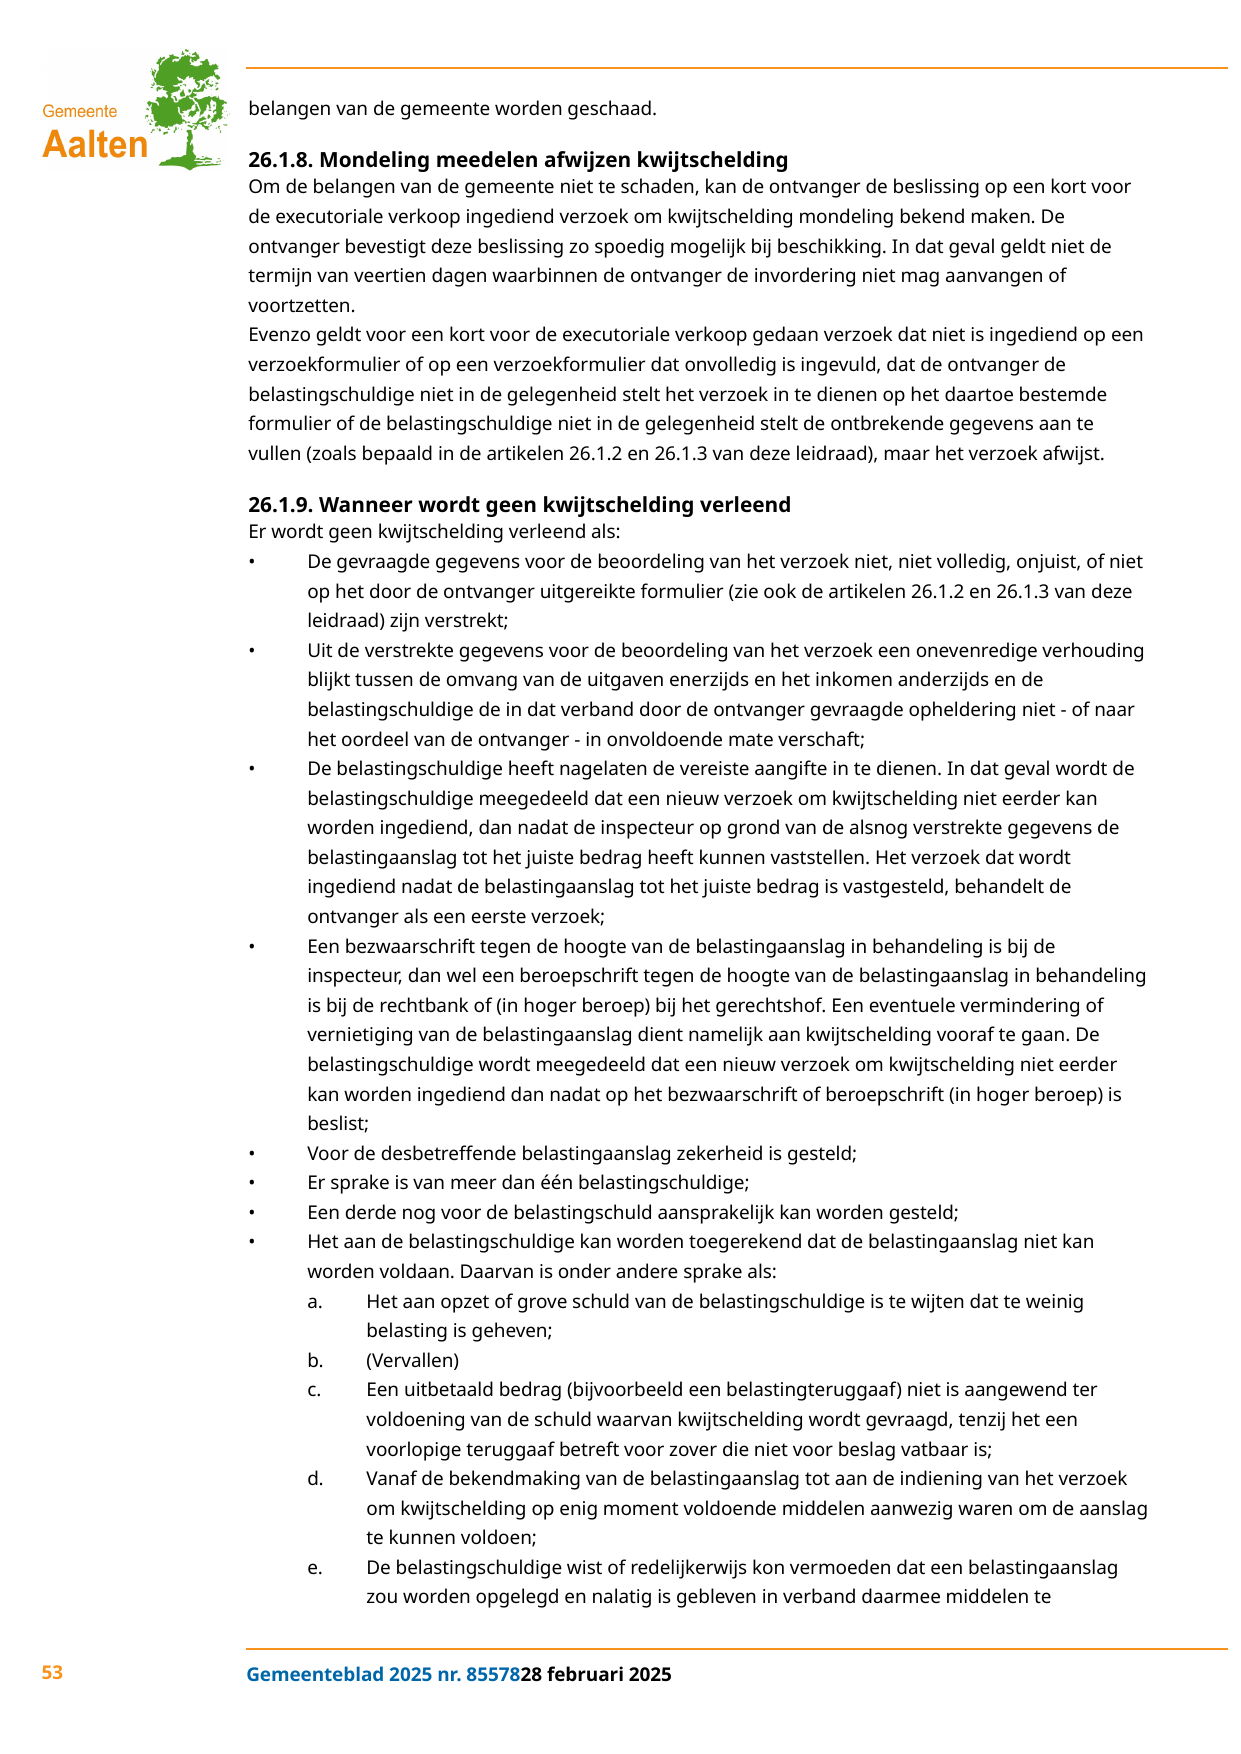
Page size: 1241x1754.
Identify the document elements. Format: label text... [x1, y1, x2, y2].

text Om de belangen van de gemeente niet te schaden, kan de ontvanger de beslissing op een kort voor de executoriale verkoop ingediend verzoek om kwijtschelding mondeling bekend maken. De ontvanger bevestigt deze beslissing zo spoedig mogelijk bij beschikking. In dat geval geldt niet de termijn van veertien dagen waarbinnen de ontvanger de invordering niet mag aanvangen of voortzetten. [248, 174, 1152, 318]
list De belastingschuldige heeft nagelaten de vereiste aangifte in te dienen. In dat geval wordt de belastingschuldige meegedeeld dat een nieuw verzoek om kwijtschelding niet eerder kan worden ingediend, dan nadat de inspecteur op grond van de alsnog verstrekte gegevens de belastingaanslag tot het juiste bedrag heeft kunnen vaststellen. Het verzoek dat wordt ingediend nadat de belastingaanslag tot het juiste bedrag is vastgesteld, behandelt de ontvanger als een eerste verzoek; [248, 755, 1152, 929]
picture [41, 47, 231, 172]
list De belastingschuldige wist of redelijkerwijs kon vermoeden dat een belastingaanslag zou worden opgelegd en nalatig is gebleven in verband daarmee middelen te [307, 1554, 1152, 1609]
list (Vervallen) [307, 1347, 1152, 1373]
text belangen van de gemeente worden geschaad. [248, 95, 1152, 121]
list Uit de verstrekte gegevens voor de beoordeling van het verzoek een onevenredige verhouding blijkt tussen de omvang van de uitgaven enerzijds en het inkomen anderzijds en de belastingschuldige de in dat verband door de ontvanger gevraagde opheldering niet - of naar het oordeel van de ontvanger - in onvoldoende mate verschaft; [248, 637, 1152, 752]
list Een bezwaarschrift tegen de hoogte van de belastingaanslag in behandeling is bij de inspecteur, dan wel een beroepschrift tegen de hoogte van de belastingaanslag in behandeling is bij de rechtbank of (in hoger beroep) bij het gerechtshof. Een eventuele vermindering of vernietiging van de belastingaanslag dient namelijk aan kwijtschelding vooraf te gaan. De belastingschuldige wordt meegedeeld dat een nieuw verzoek om kwijtschelding niet eerder kan worden ingediend dan nadat op het bezwaarschrift of beroepschrift (in hoger beroep) is beslist; [248, 933, 1152, 1136]
list Er sprake is van meer dan één belastingschuldige; [248, 1169, 1152, 1195]
text Er wordt geen kwijtschelding verleend als: [248, 519, 1152, 544]
list Vanaf de bekendmaking van de belastingaanslag tot aan de indiening van het verzoek om kwijtschelding op enig moment voldoende middelen aanwezig waren om de aanslag te kunnen voldoen; [307, 1465, 1152, 1550]
text Evenzo geldt voor een kort voor de executoriale verkoop gedaan verzoek dat niet is ingediend op een verzoekformulier of op een verzoekformulier dat onvolledig is ingevuld, dat de ontvanger de belastingschuldige niet in de gelegenheid stelt het verzoek in te dienen op het daartoe bestemde formulier of de belastingschuldige niet in de gelegenheid stelt de ontbrekende gegevens aan te vullen (zoals bepaald in de artikelen 26.1.2 en 26.1.3 van deze leidraad), maar het verzoek afwijst. [248, 322, 1152, 466]
list De gevraagde gegevens voor de beoordeling van het verzoek niet, niet volledig, onjuist, of niet op het door de ontvanger uitgereikte formulier (zie ook de artikelen 26.1.2 en 26.1.3 van deze leidraad) zijn verstrekt; [248, 548, 1152, 633]
list Het aan de belastingschuldige kan worden toegerekend dat de belastingaanslag niet kan worden voldaan. Daarvan is onder andere sprake als: [248, 1229, 1152, 1284]
list Voor de desbetreffende belastingaanslag zekerheid is gesteld; [248, 1140, 1152, 1166]
list Het aan opzet of grove schuld van de belastingschuldige is te wijten dat te weinig belasting is geheven; [307, 1288, 1152, 1343]
text 26.1.8. Mondeling meedelen afwijzen kwijtschelding [248, 145, 1152, 174]
list Een derde nog voor de belastingschuld aansprakelijk kan worden gesteld; [248, 1199, 1152, 1225]
text 26.1.9. Wanneer wordt geen kwijtschelding verleend [248, 490, 1152, 519]
list Een uitbetaald bedrag (bijvoorbeeld een belastingteruggaaf) niet is aangewend ter voldoening van de schuld waarvan kwijtschelding wordt gevraagd, tenzij het een voorlopige teruggaaf betreft voor zover die niet voor beslag vatbaar is; [307, 1377, 1152, 1462]
